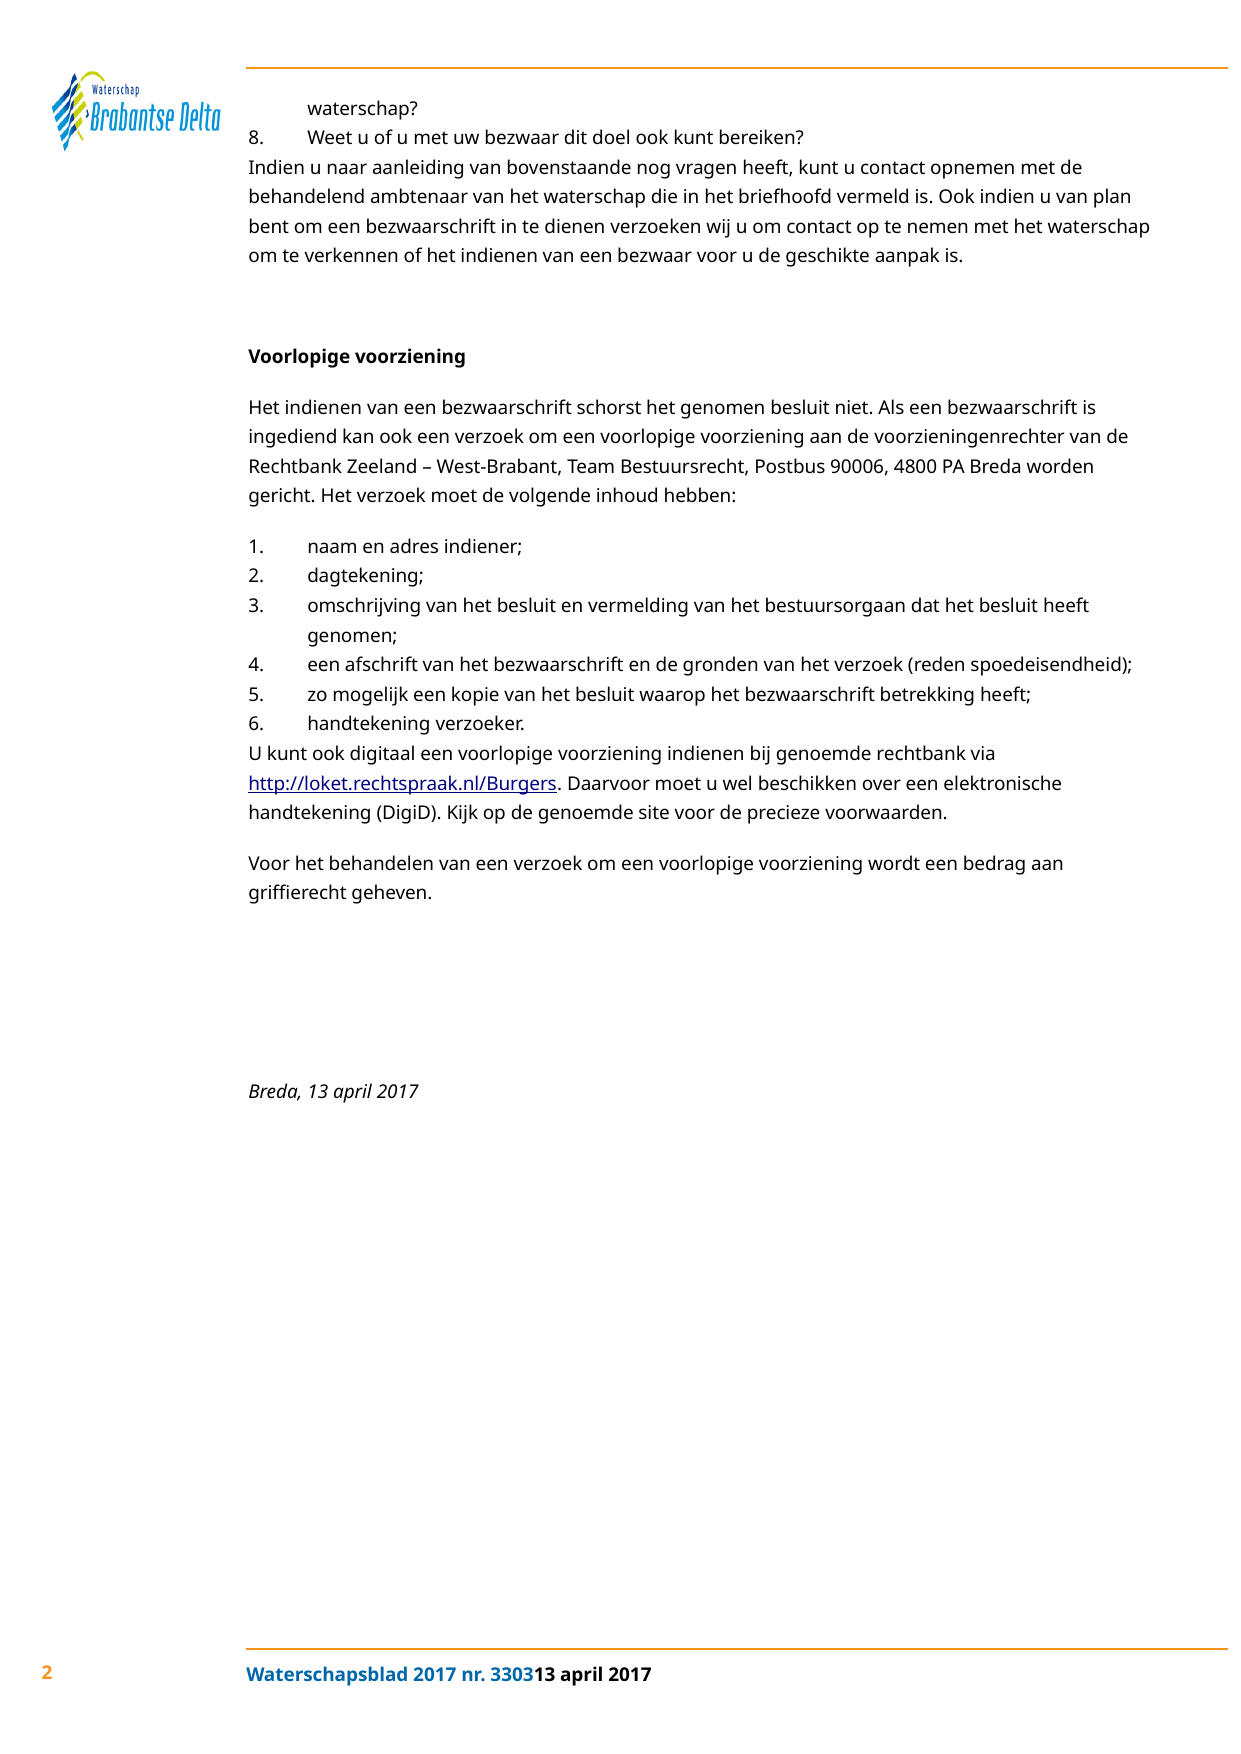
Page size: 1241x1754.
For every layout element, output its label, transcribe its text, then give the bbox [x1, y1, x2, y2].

text Voor het behandelen van een verzoek om een voorlopige voorziening wordt een bedrag aan griffierecht geheven. [248, 850, 1152, 905]
text Indien u naar aanleiding van bovenstaande nog vragen heeft, kunt u contact opnemen met de behandelend ambtenaar van het waterschap die in het briefhoofd vermeld is. Ook indien u van plan bent om een bezwaarschrift in te dienen verzoeken wij u om contact op te nemen met het waterschap om te verkennen of het indienen van een bezwaar voor u de geschikte aanpak is. [248, 154, 1152, 268]
list handtekening verzoeker. [248, 711, 1152, 736]
text U kunt ook digitaal een voorlopige voorziening indienen bij genoemde rechtbank via http://loket.rechtspraak.nl/Burgers. Daarvoor moet u wel beschikken over een elektronische handtekening (DigiD). Kijk op de genoemde site voor de precieze voorwaarden. [248, 740, 1152, 825]
list naam en adres indiener; [248, 533, 1152, 559]
text Voorlopige voorziening [248, 343, 1152, 369]
list een afschrift van het bezwaarschrift en de gronden van het verzoek (reden spoedeisendheid); [248, 651, 1152, 677]
text Breda, 13 april 2017 [248, 1078, 1152, 1104]
list Weet u of u met uw bezwaar dit doel ook kunt bereiken? [248, 124, 1152, 150]
list zo mogelijk een kopie van het besluit waarop het bezwaarschrift betrekking heeft; [248, 681, 1152, 707]
list waterschap? [248, 95, 1152, 121]
list omschrijving van het besluit en vermelding van het bestuursorgaan dat het besluit heeft genomen; [248, 592, 1152, 648]
text Het indienen van een bezwaarschrift schorst het genomen besluit niet. Als een bezwaarschrift is ingediend kan ook een verzoek om een voorlopige voorziening aan de voorzieningenrechter van de Rechtbank Zeeland – West-Brabant, Team Bestuursrecht, Postbus 90006, 4800 PA Breda worden gericht. Het verzoek moet de volgende inhoud hebben: [248, 394, 1152, 508]
list dagtekening; [248, 563, 1152, 588]
picture [41, 47, 231, 172]
